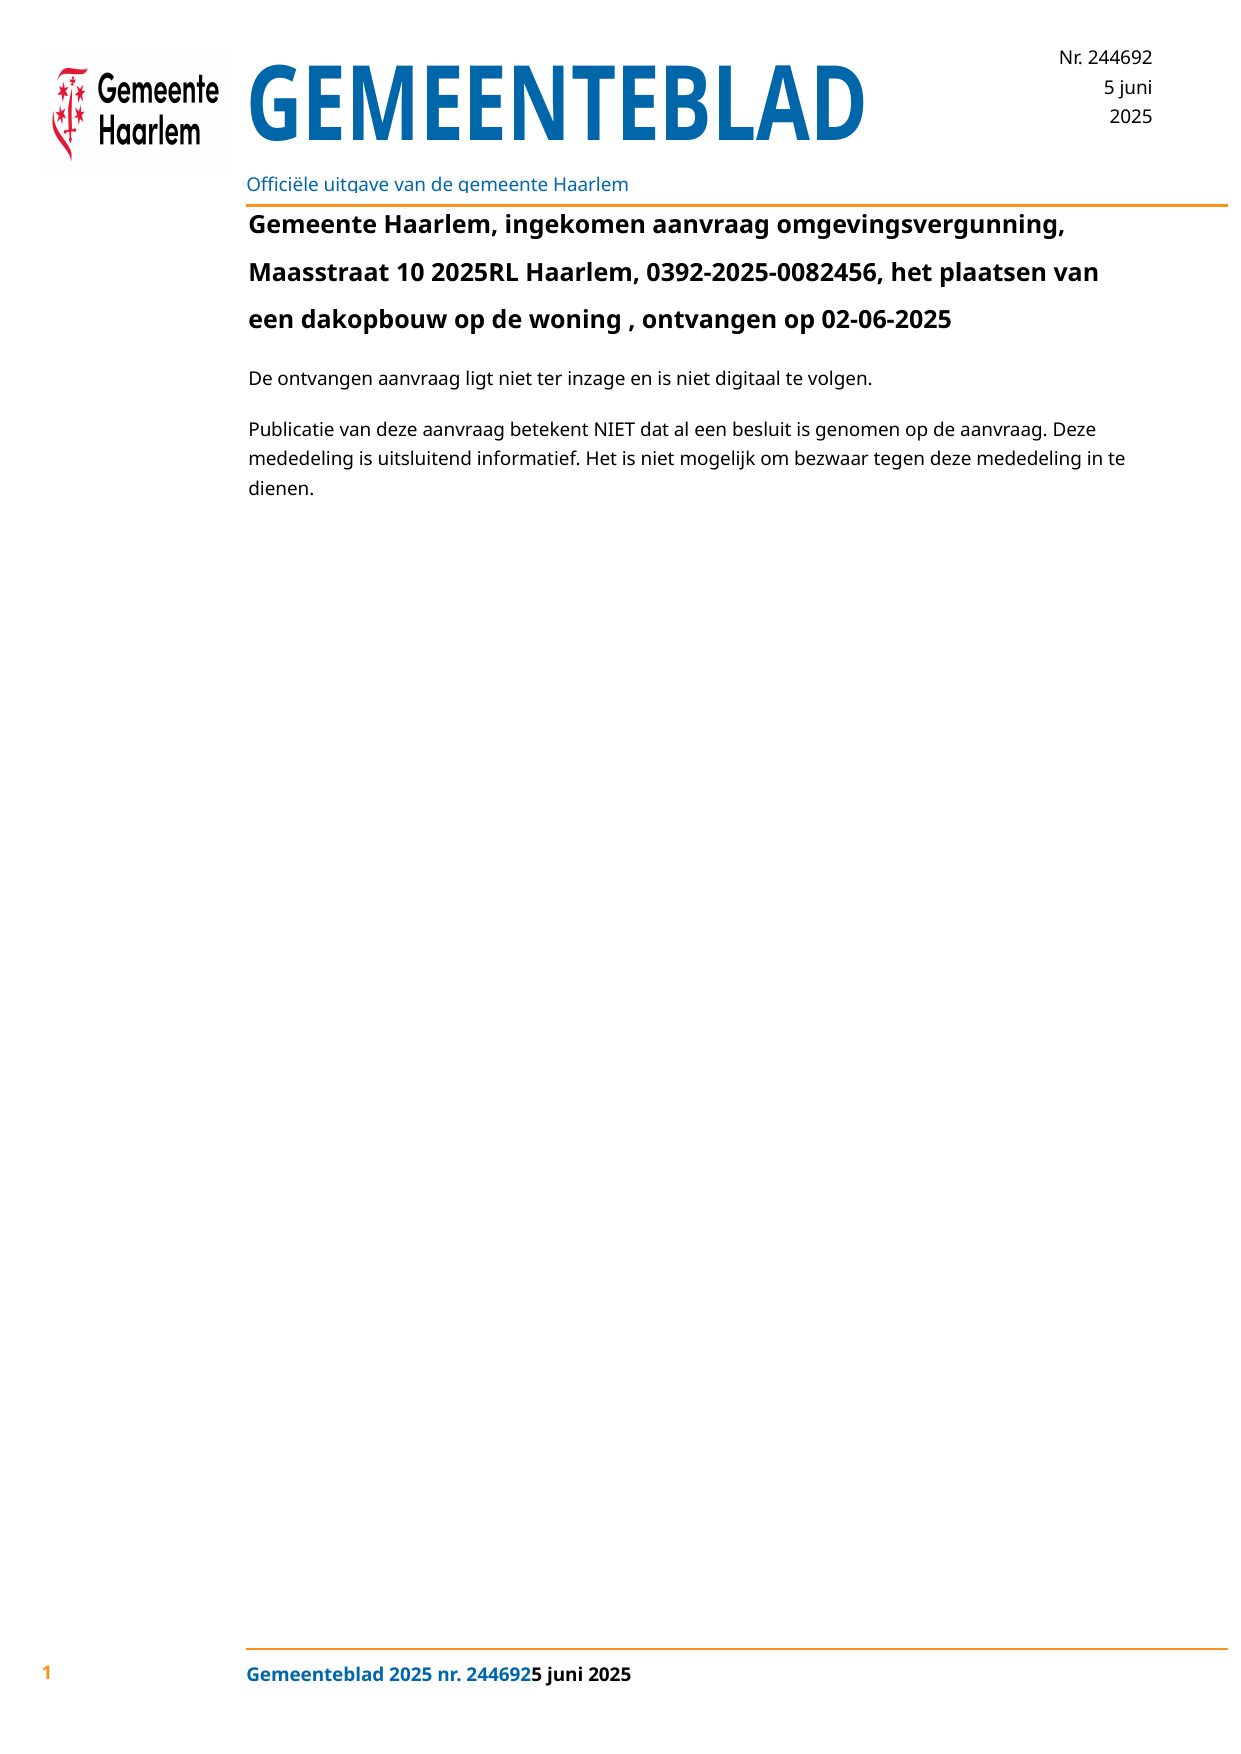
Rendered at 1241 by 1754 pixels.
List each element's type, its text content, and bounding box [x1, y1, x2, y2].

text Publicatie van deze aanvraag betekent NIET dat al een besluit is genomen op de aanvraag. Deze mededeling is uitsluitend informatief. Het is niet mogelijk om bezwaar tegen deze mededeling in te dienen. [248, 416, 1152, 501]
text De ontvangen aanvraag ligt niet ter inzage en is niet digitaal te volgen. [248, 366, 1152, 391]
picture [41, 47, 231, 172]
text Gemeente Haarlem, ingekomen aanvraag omgevingsvergunning, Maasstraat 10 2025RL Haarlem, 0392-2025-0082456, het plaatsen van een dakopbouw op de woning , ontvangen op 02-06-2025 [248, 207, 1152, 336]
